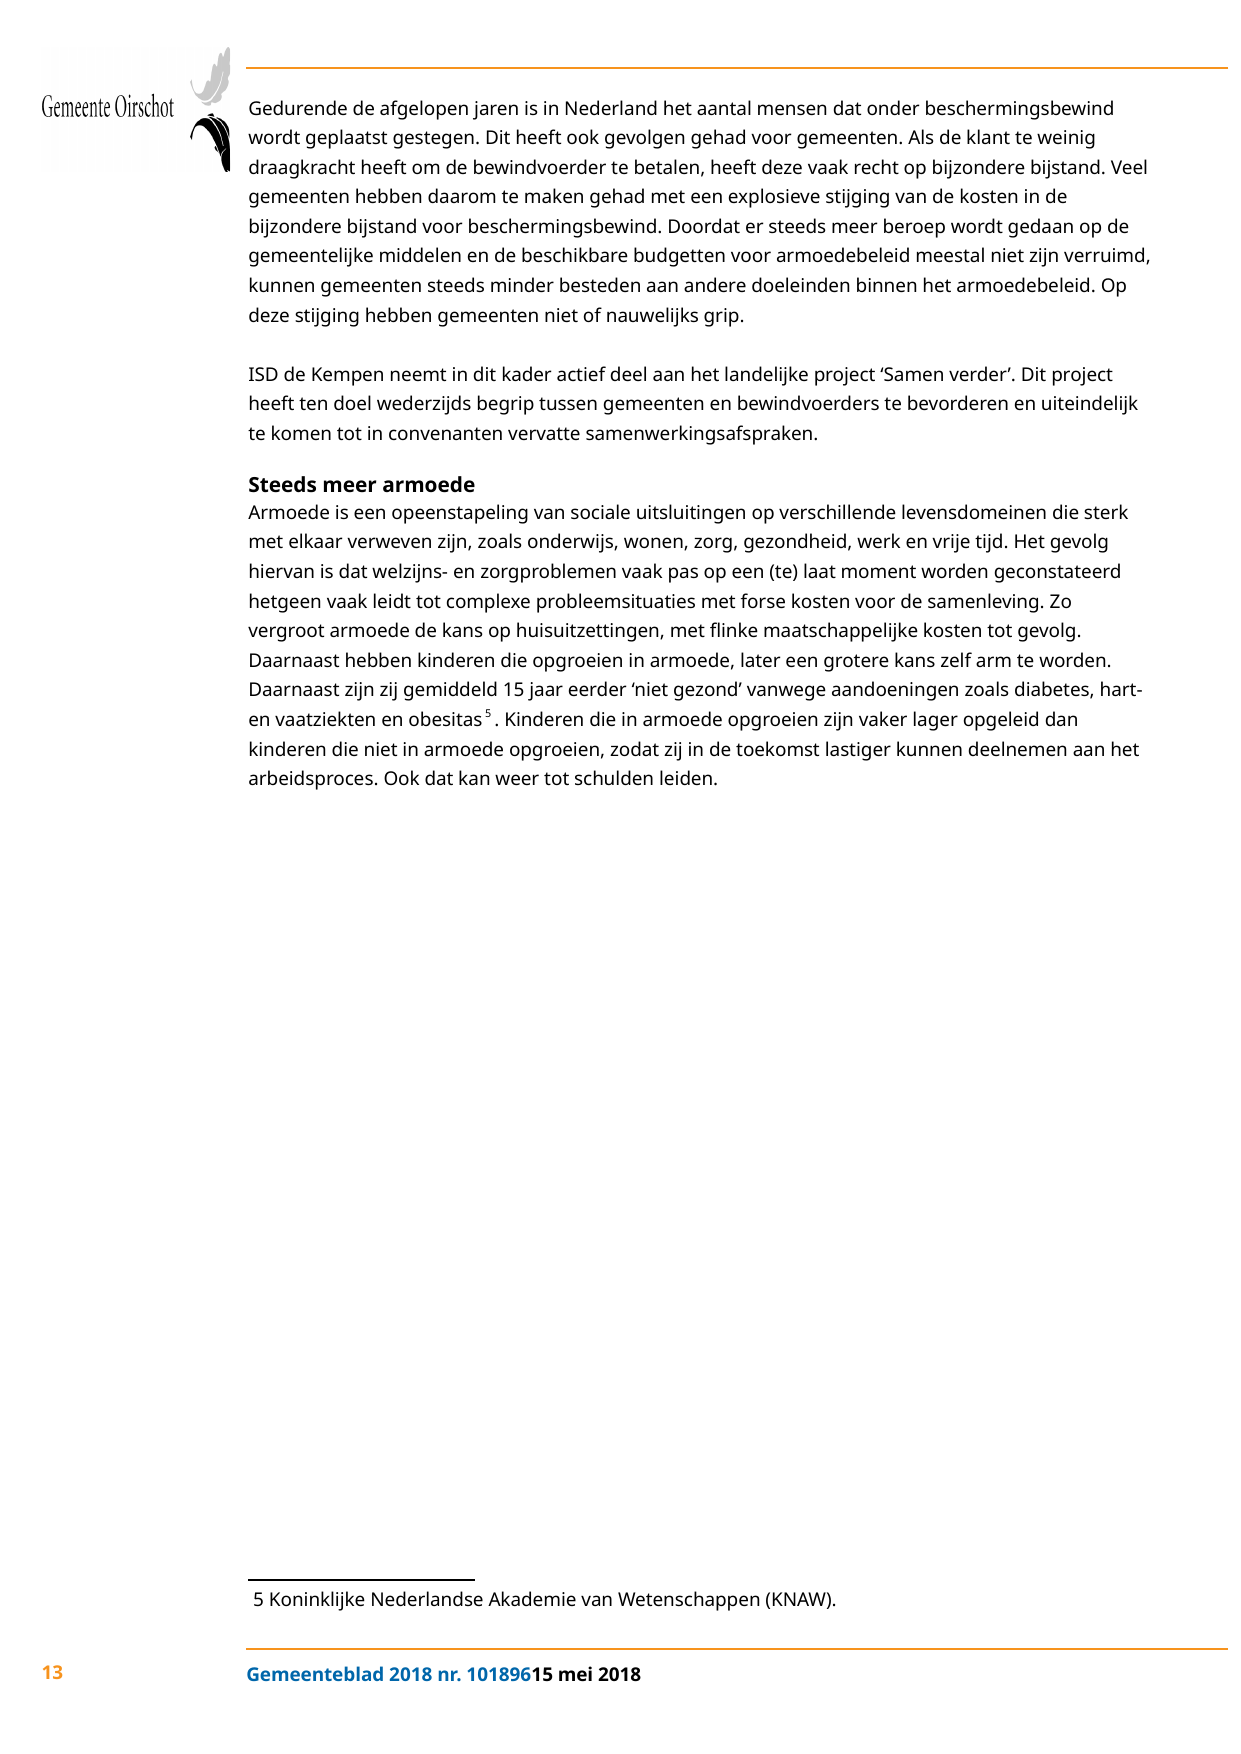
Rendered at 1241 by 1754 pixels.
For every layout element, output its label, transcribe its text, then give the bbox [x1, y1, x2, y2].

text Gedurende de afgelopen jaren is in Nederland het aantal mensen dat onder beschermingsbewind wordt geplaatst gestegen. Dit heeft ook gevolgen gehad voor gemeenten. Als de klant te weinig draagkracht heeft om de bewindvoerder te betalen, heeft deze vaak recht op bijzondere bijstand. Veel gemeenten hebben daarom te maken gehad met een explosieve stijging van de kosten in de bijzondere bijstand voor beschermingsbewind. Doordat er steeds meer beroep wordt gedaan op de gemeentelijke middelen en de beschikbare budgetten voor armoedebeleid meestal niet zijn verruimd, kunnen gemeenten steeds minder besteden aan andere doeleinden binnen het armoedebeleid. Op deze stijging hebben gemeenten niet of nauwelijks grip. [248, 95, 1152, 328]
text ISD de Kempen neemt in dit kader actief deel aan het landelijke project ‘Samen verder’. Dit project heeft ten doel wederzijds begrip tussen gemeenten en bewindvoerders te bevorderen en uiteindelijk te komen tot in convenanten vervatte samenwerkingsafspraken. [248, 361, 1152, 446]
text Koninklijke Nederlandse Akademie van Wetenschappen (KNAW). [248, 1586, 1152, 1612]
text Steeds meer armoede [248, 471, 1152, 499]
text Armoede is een opeenstapeling van sociale uitsluitingen op verschillende levensdomeinen die sterk met elkaar verweven zijn, zoals onderwijs, wonen, zorg, gezondheid, werk en vrije tijd. Het gevolg hiervan is dat welzijns- en zorgproblemen vaak pas op een (te) laat moment worden geconstateerd hetgeen vaak leidt tot complexe probleemsituaties met forse kosten voor de samenleving. Zo vergroot armoede de kans op huisuitzettingen, met flinke maatschappelijke kosten tot gevolg. Daarnaast hebben kinderen die opgroeien in armoede, later een grotere kans zelf arm te worden. Daarnaast zijn zij gemiddeld 15 jaar eerder ‘niet gezond’ vanwege aandoeningen zoals diabetes, hart- en vaatziekten en obesitas. Kinderen die in armoede opgroeien zijn vaker lager opgeleid dan kinderen die niet in armoede opgroeien, zodat zij in de toekomst lastiger kunnen deelnemen aan het arbeidsproces. Ook dat kan weer tot schulden leiden. [248, 499, 1152, 791]
picture [41, 47, 231, 172]
